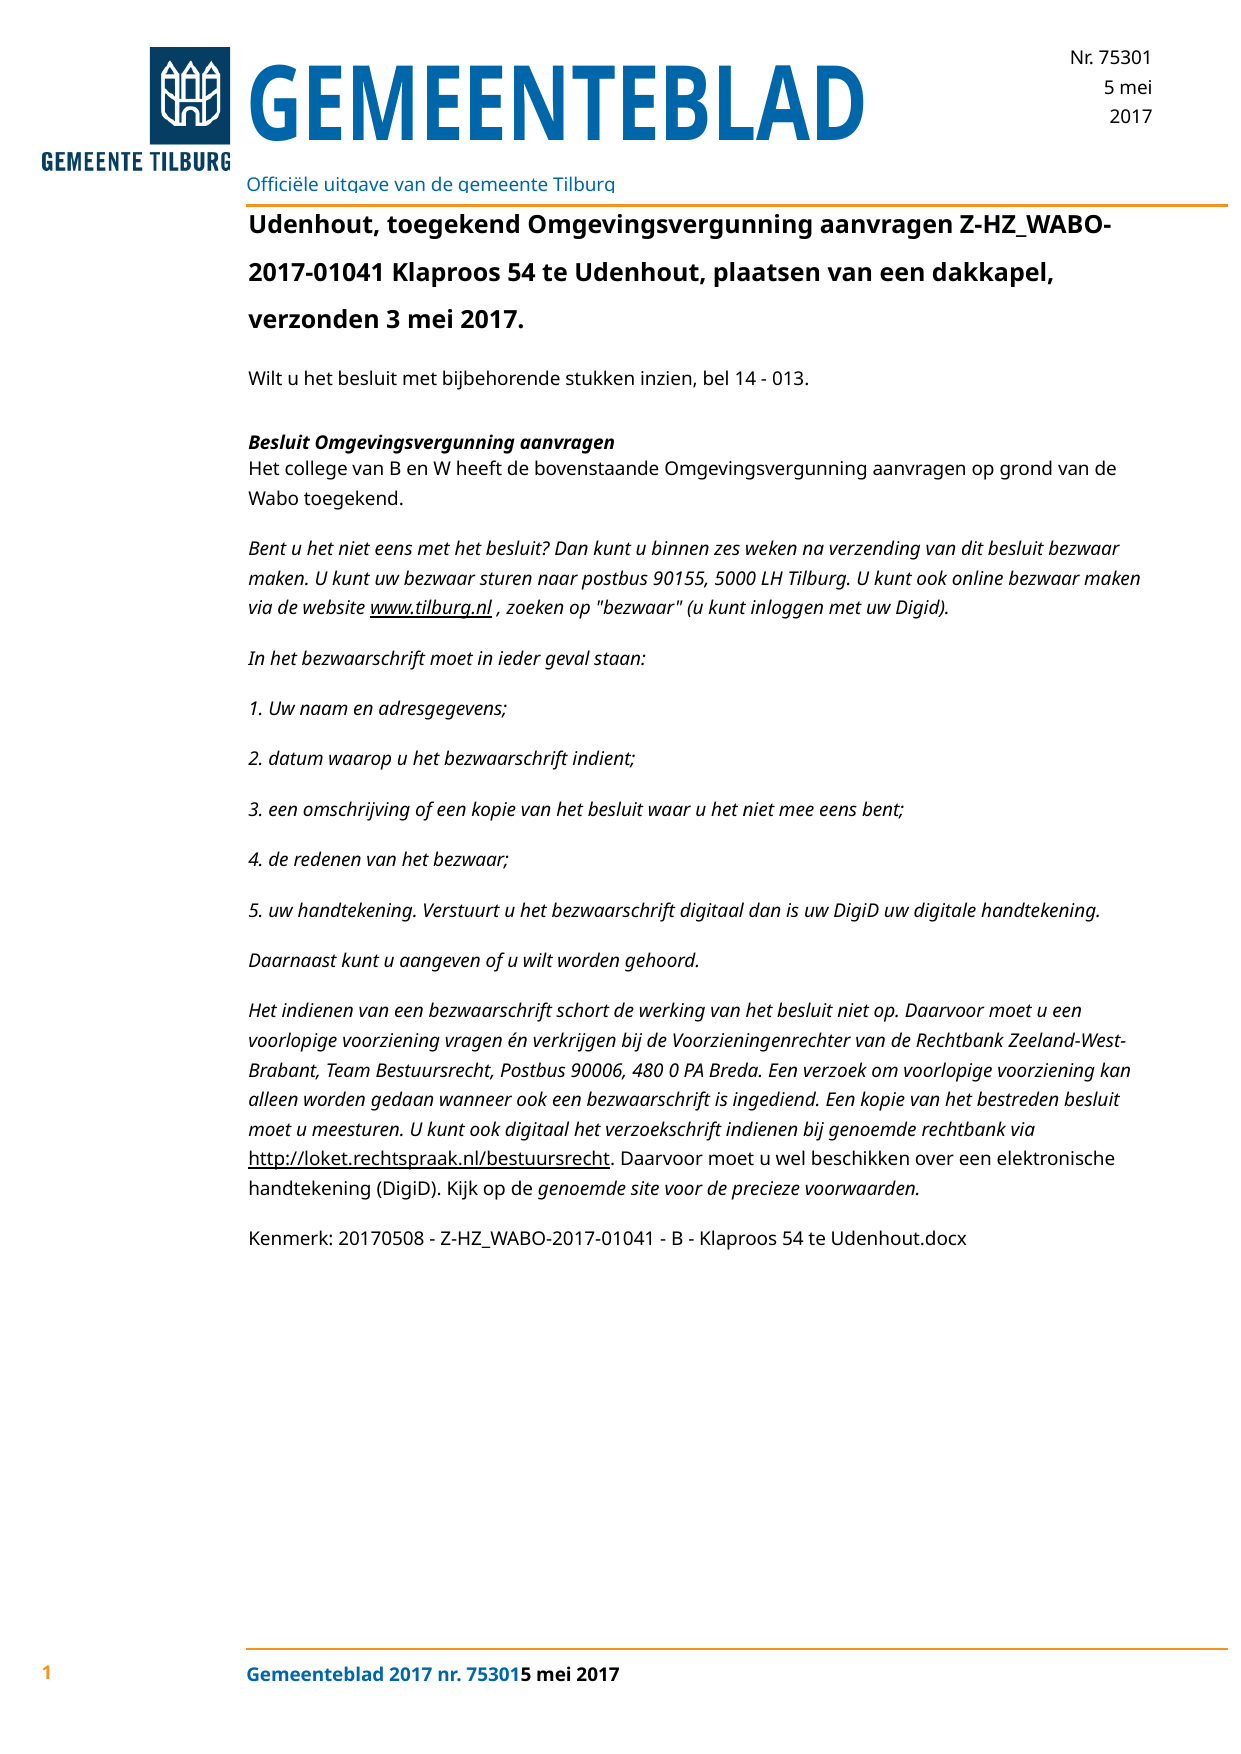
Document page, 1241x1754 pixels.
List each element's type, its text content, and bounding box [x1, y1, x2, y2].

text 1. Uw naam en adresgegevens; [248, 695, 1152, 721]
text Kenmerk: 20170508 - Z-HZ_WABO-2017-01041 - B - Klaproos 54 te Udenhout.docx [248, 1226, 1152, 1251]
text Besluit Omgevingsvergunning aanvragen [248, 429, 1152, 455]
text Wilt u het besluit met bijbehorende stukken inzien, bel 14 - 013. [248, 366, 1152, 391]
text 4. de redenen van het bezwaar; [248, 846, 1152, 872]
text Udenhout, toegekend Omgevingsvergunning aanvragen Z-HZ_WABO-2017-01041 Klaproos 54 te Udenhout, plaatsen van een dakkapel, verzonden 3 mei 2017. [248, 207, 1152, 336]
text Bent u het niet eens met het besluit? Dan kunt u binnen zes weken na verzending van dit besluit bezwaar maken. U kunt uw bezwaar sturen naar postbus 90155, 5000 LH Tilburg. U kunt ook online bezwaar maken via de website www.tilburg.nl , zoeken op "bezwaar" (u kunt inloggen met uw Digid). [248, 535, 1152, 620]
text 2. datum waarop u het bezwaarschrift indient; [248, 746, 1152, 771]
text Het college van B en W heeft de bovenstaande Omgevingsvergunning aanvragen op grond van de Wabo toegekend. [248, 455, 1152, 511]
text 5. uw handtekening. Verstuurt u het bezwaarschrift digitaal dan is uw DigiD uw digitale handtekening. [248, 897, 1152, 923]
text Daarnaast kunt u aangeven of u wilt worden gehoord. [248, 947, 1152, 973]
text In het bezwaarschrift moet in ieder geval staan: [248, 645, 1152, 671]
picture [41, 47, 231, 172]
text Het indienen van een bezwaarschrift schort de werking van het besluit niet op. Daarvoor moet u een voorlopige voorziening vragen én verkrijgen bij de Voorzieningenrechter van de Rechtbank Zeeland-West-Brabant, Team Bestuursrecht, Postbus 90006, 480 0 PA Breda. Een verzoek om voorlopige voorziening kan alleen worden gedaan wanneer ook een bezwaarschrift is ingediend. Een kopie van het bestreden besluit moet u meesturen. U kunt ook digitaal het verzoekschrift indienen bij genoemde rechtbank via http://loket.rechtspraak.nl/bestuursrecht. Daarvoor moet u wel beschikken over een elektronische handtekening (DigiD). Kijk op de genoemde site voor de precieze voorwaarden. [248, 998, 1152, 1201]
text 3. een omschrijving of een kopie van het besluit waar u het niet mee eens bent; [248, 796, 1152, 822]
